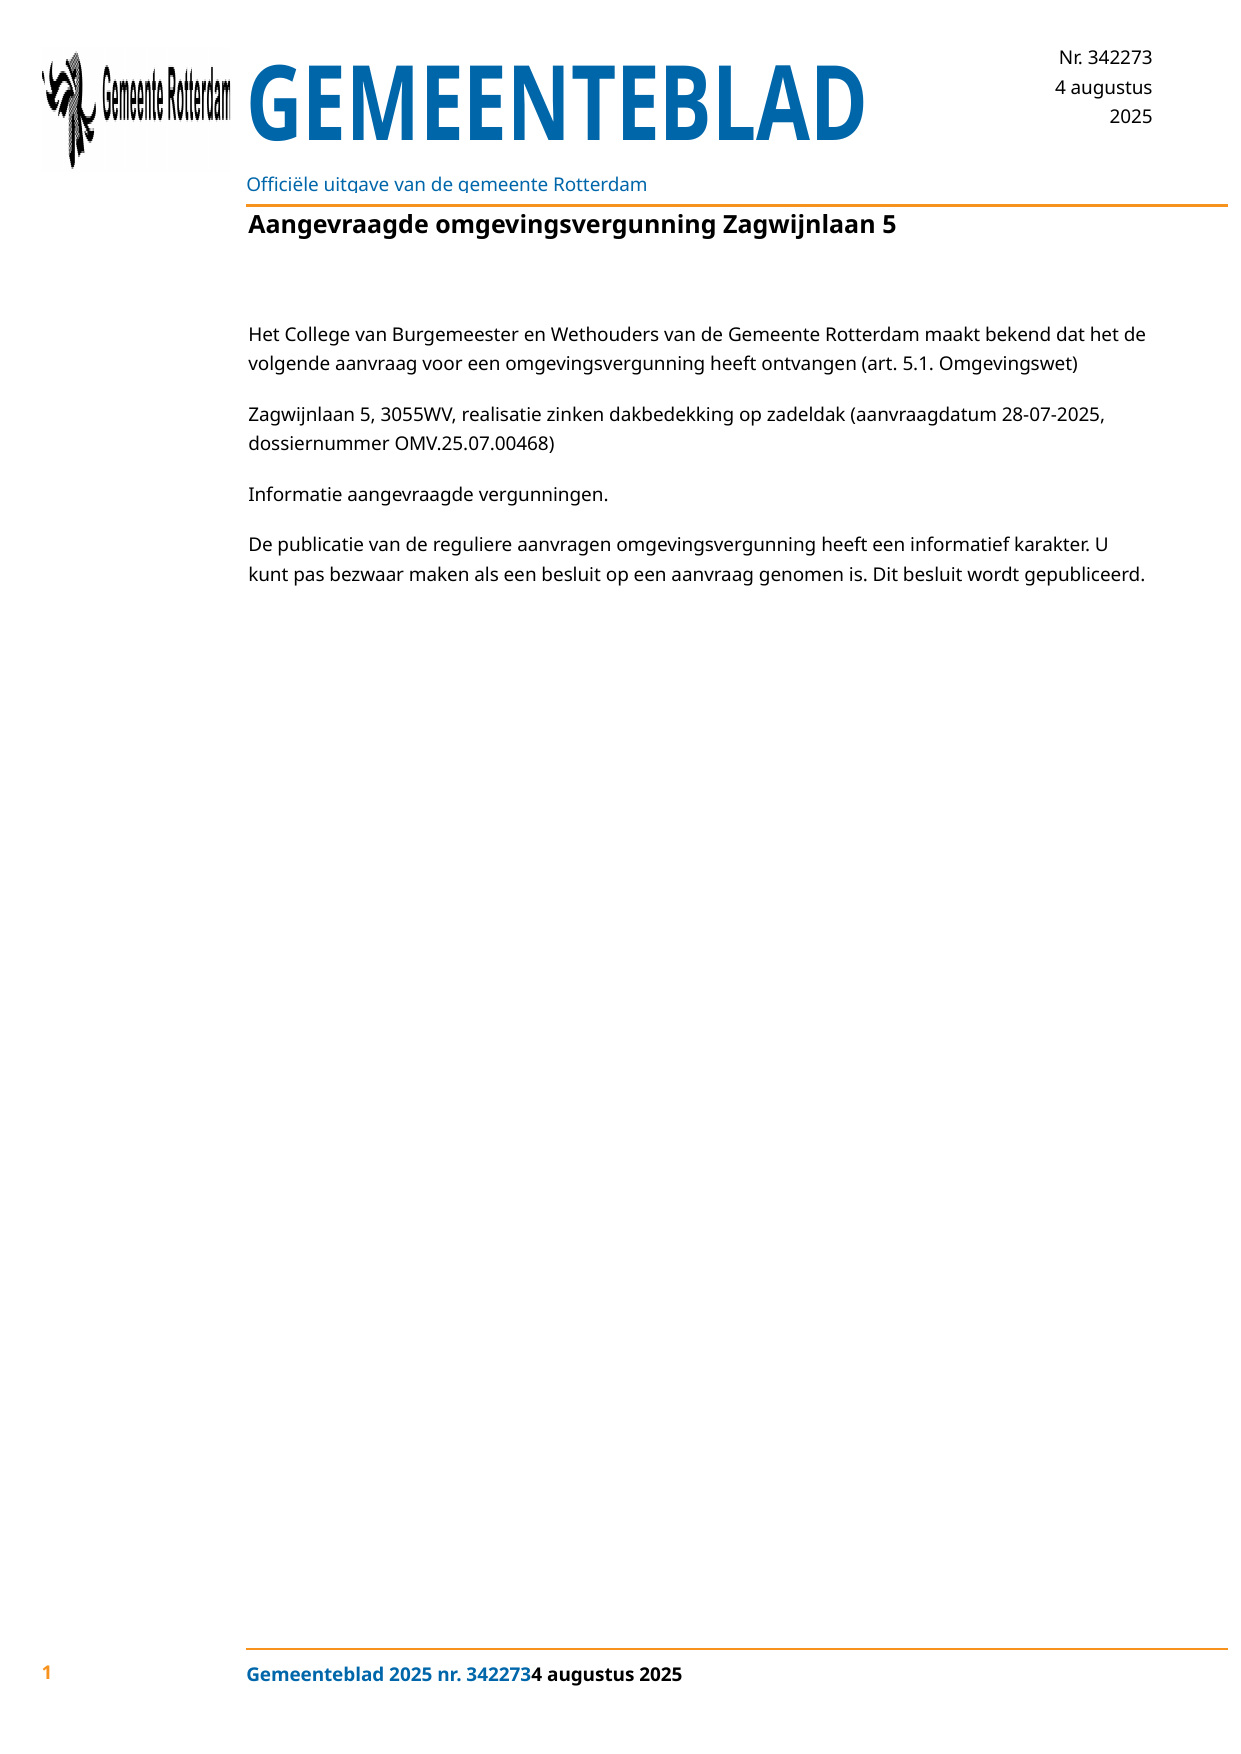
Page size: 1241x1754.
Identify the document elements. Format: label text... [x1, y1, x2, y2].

picture [41, 47, 231, 172]
text Zagwijnlaan 5, 3055WV, realisatie zinken dakbedekking op zadeldak (aanvraagdatum 28-07-2025, dossiernummer OMV.25.07.00468) [248, 401, 1152, 456]
text Aangevraagde omgevingsvergunning Zagwijnlaan 5 [248, 207, 1152, 241]
text Het College van Burgemeester en Wethouders van de Gemeente Rotterdam maakt bekend dat het de volgende aanvraag voor een omgevingsvergunning heeft ontvangen (art. 5.1. Omgevingswet) [248, 321, 1152, 376]
text Informatie aangevraagde vergunningen. [248, 481, 1152, 506]
text De publicatie van de reguliere aanvragen omgevingsvergunning heeft een informatief karakter. U kunt pas bezwaar maken als een besluit op een aanvraag genomen is. Dit besluit wordt gepubliceerd. [248, 531, 1152, 586]
